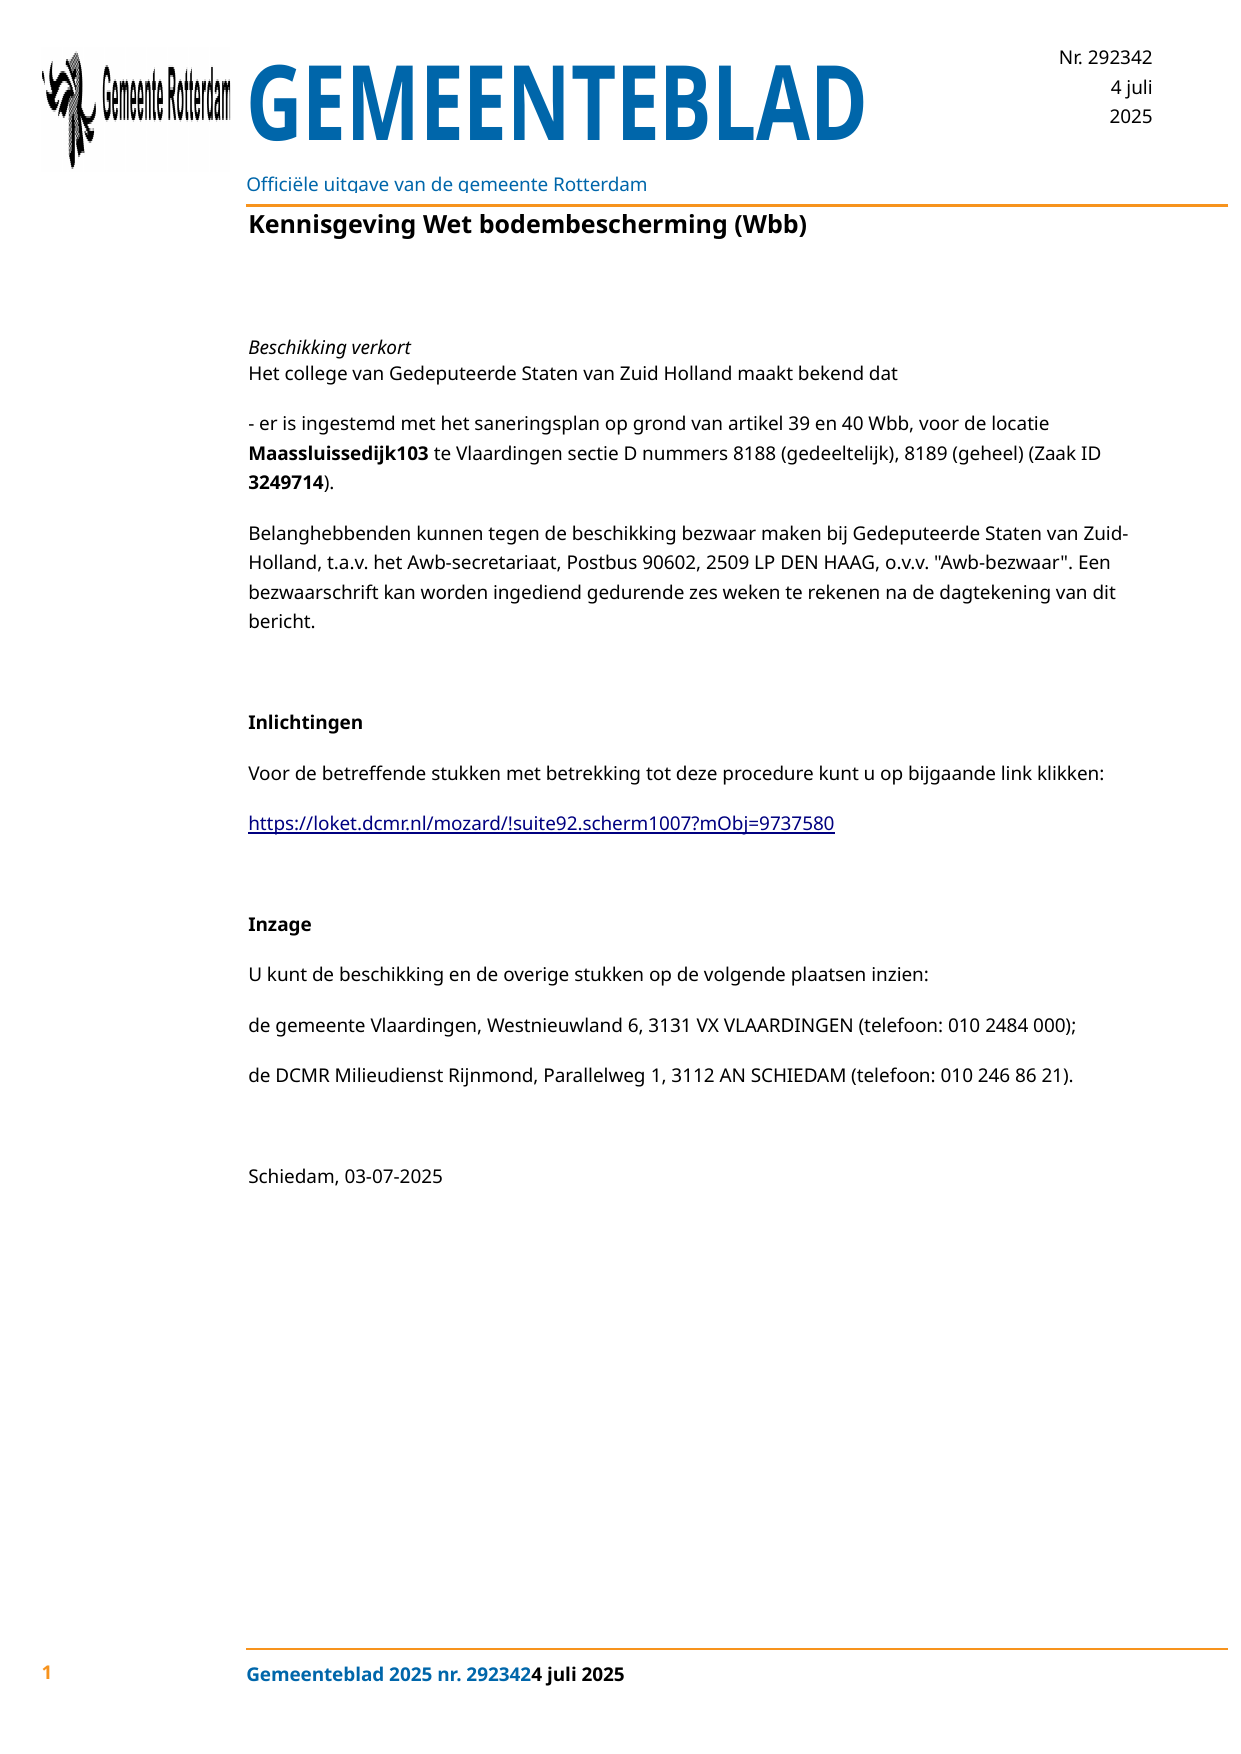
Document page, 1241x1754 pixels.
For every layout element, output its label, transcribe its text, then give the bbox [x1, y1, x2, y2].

text Het college van Gedeputeerde Staten van Zuid Holland maakt bekend dat [248, 360, 1152, 386]
text Beschikking verkort [248, 334, 1152, 360]
text de gemeente Vlaardingen, Westnieuwland 6, 3131 VX VLAARDINGEN (telefoon: 010 2484 000); [248, 1012, 1152, 1038]
text de DCMR Milieudienst Rijnmond, Parallelweg 1, 3112 AN SCHIEDAM (telefoon: 010 246 86 21). [248, 1062, 1152, 1088]
text Voor de betreffende stukken met betrekking tot deze procedure kunt u op bijgaande link klikken: [248, 760, 1152, 786]
text Schiedam, 03-07-2025 [248, 1163, 1152, 1189]
text Inlichtingen [248, 709, 1152, 735]
text https://loket.dcmr.nl/mozard/!suite92.scherm1007?mObj=9737580 [248, 810, 1152, 836]
text U kunt de beschikking en de overige stukken op de volgende plaatsen inzien: [248, 962, 1152, 987]
text Inzage [248, 911, 1152, 937]
text - er is ingestemd met het saneringsplan op grond van artikel 39 en 40 Wbb, voor de locatie Maassluissedijk103 te Vlaardingen sectie D nummers 8188 (gedeeltelijk), 8189 (geheel) (Zaak ID 3249714). [248, 410, 1152, 495]
picture [41, 47, 231, 172]
text Belanghebbenden kunnen tegen de beschikking bezwaar maken bij Gedeputeerde Staten van Zuid-Holland, t.a.v. het Awb-secretariaat, Postbus 90602, 2509 LP DEN HAAG, o.v.v. "Awb-bezwaar". Een bezwaarschrift kan worden ingediend gedurende zes weken te rekenen na de dagtekening van dit bericht. [248, 520, 1152, 634]
text Kennisgeving Wet bodembescherming (Wbb) [248, 207, 1152, 241]
